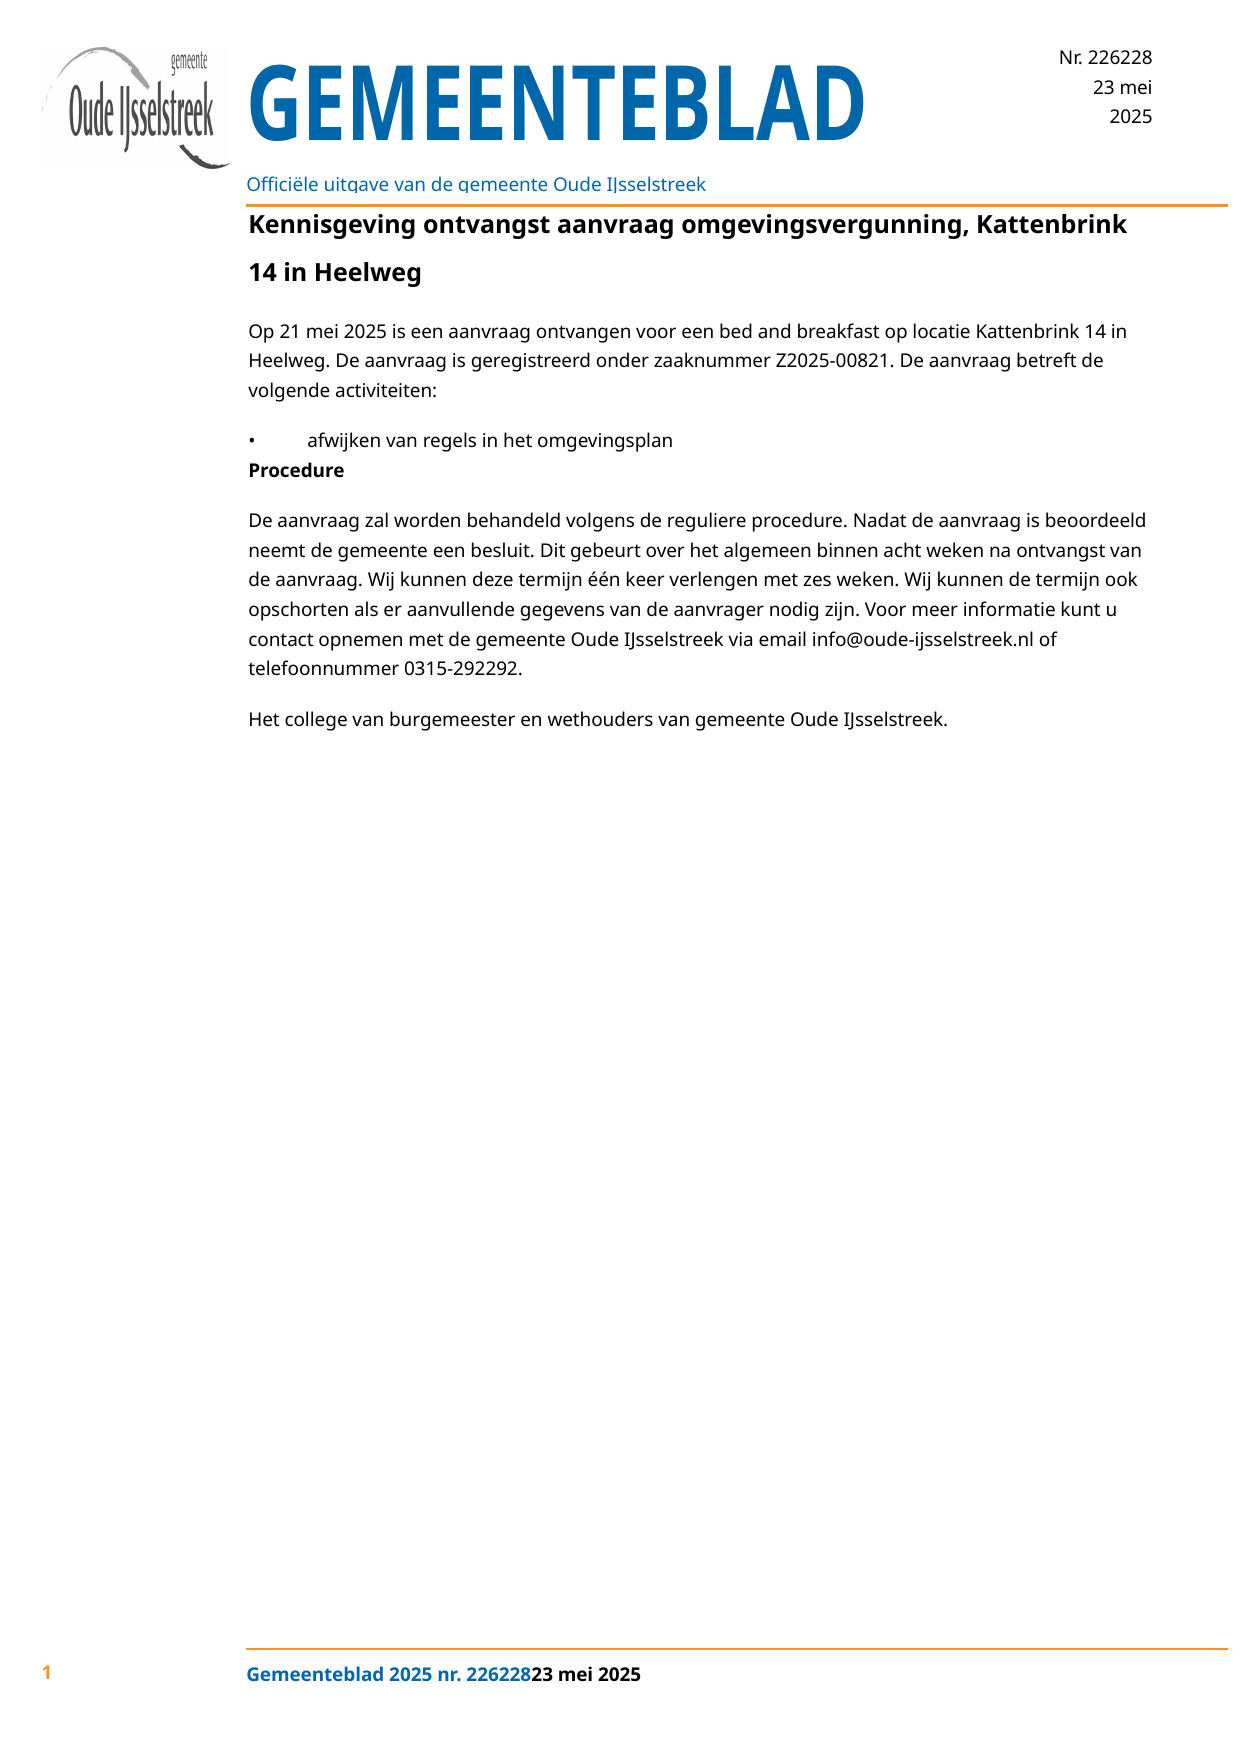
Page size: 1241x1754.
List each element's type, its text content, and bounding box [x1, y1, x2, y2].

text Kennisgeving ontvangst aanvraag omgevingsvergunning, Kattenbrink 14 in Heelweg [248, 207, 1152, 288]
list afwijken van regels in het omgevingsplan [248, 427, 1152, 453]
text Op 21 mei 2025 is een aanvraag ontvangen voor een bed and breakfast op locatie Kattenbrink 14 in Heelweg. De aanvraag is geregistreerd onder zaaknummer Z2025-00821. De aanvraag betreft de volgende activiteiten: [248, 318, 1152, 403]
text De aanvraag zal worden behandeld volgens de reguliere procedure. Nadat de aanvraag is beoordeeld neemt de gemeente een besluit. Dit gebeurt over het algemeen binnen acht weken na ontvangst van de aanvraag. Wij kunnen deze termijn één keer verlengen met zes weken. Wij kunnen de termijn ook opschorten als er aanvullende gegevens van de aanvrager nodig zijn. Voor meer informatie kunt u contact opnemen met de gemeente Oude IJsselstreek via email info@oude-ijsselstreek.nl of telefoonnummer 0315-292292. [248, 507, 1152, 681]
text Procedure [248, 457, 1152, 483]
text Het college van burgemeester en wethouders van gemeente Oude IJsselstreek. [248, 706, 1152, 732]
picture [41, 47, 231, 172]
